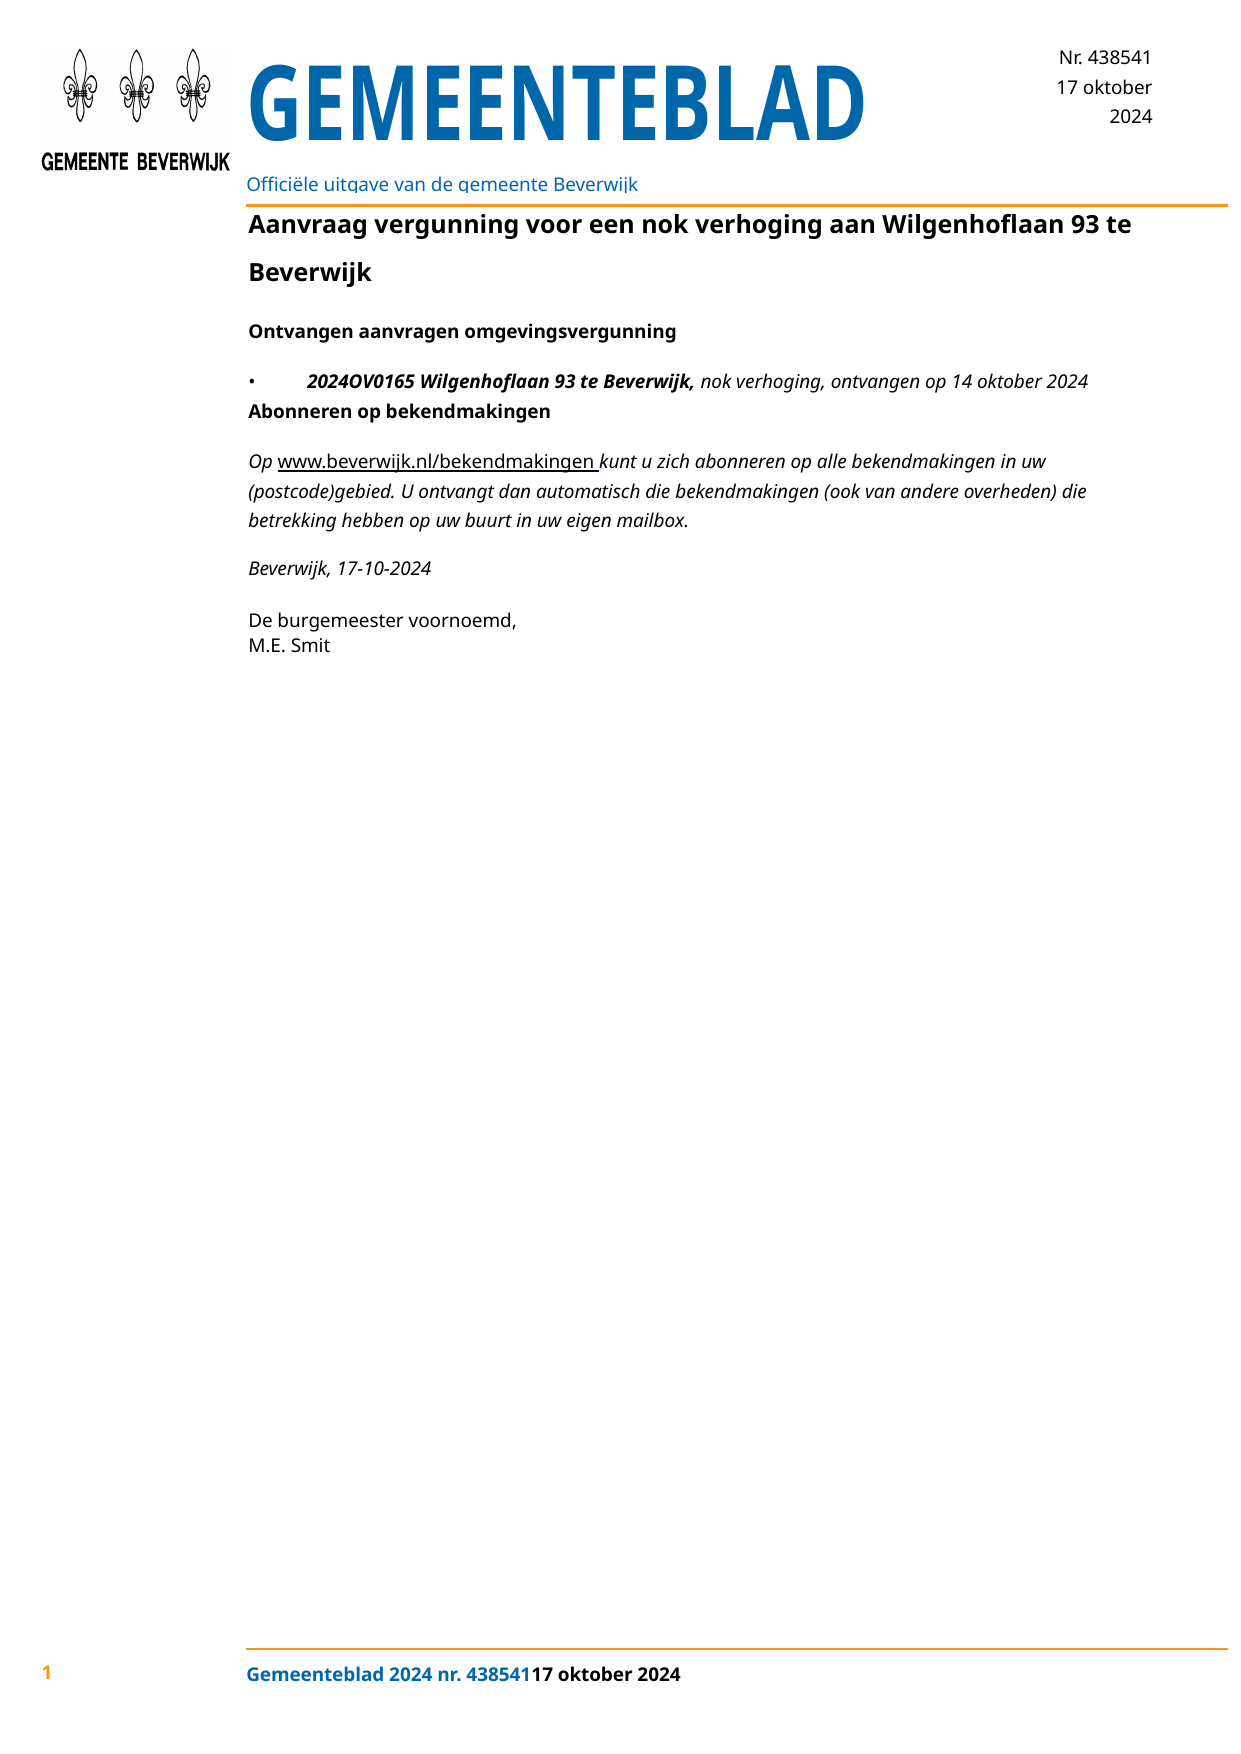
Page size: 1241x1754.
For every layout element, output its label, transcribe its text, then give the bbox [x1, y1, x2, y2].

text De burgemeester voornoemd, [248, 607, 1152, 632]
text Aanvraag vergunning voor een nok verhoging aan Wilgenhoflaan 93 te Beverwijk [248, 207, 1152, 288]
text M.E. Smit [248, 632, 1152, 658]
list 2024OV0165 Wilgenhoflaan 93 te Beverwijk, nok verhoging, ontvangen op 14 oktober 2024 [248, 368, 1152, 394]
picture [41, 47, 231, 172]
text Op www.beverwijk.nl/bekendmakingen kunt u zich abonneren op alle bekendmakingen in uw (postcode)gebied. U ontvangt dan automatisch die bekendmakingen (ook van andere overheden) die betrekking hebben op uw buurt in uw eigen mailbox. [248, 448, 1152, 533]
text Beverwijk, 17-10-2024 [248, 555, 1152, 581]
text Ontvangen aanvragen omgevingsvergunning [248, 318, 1152, 344]
text Abonneren op bekendmakingen [248, 398, 1152, 424]
